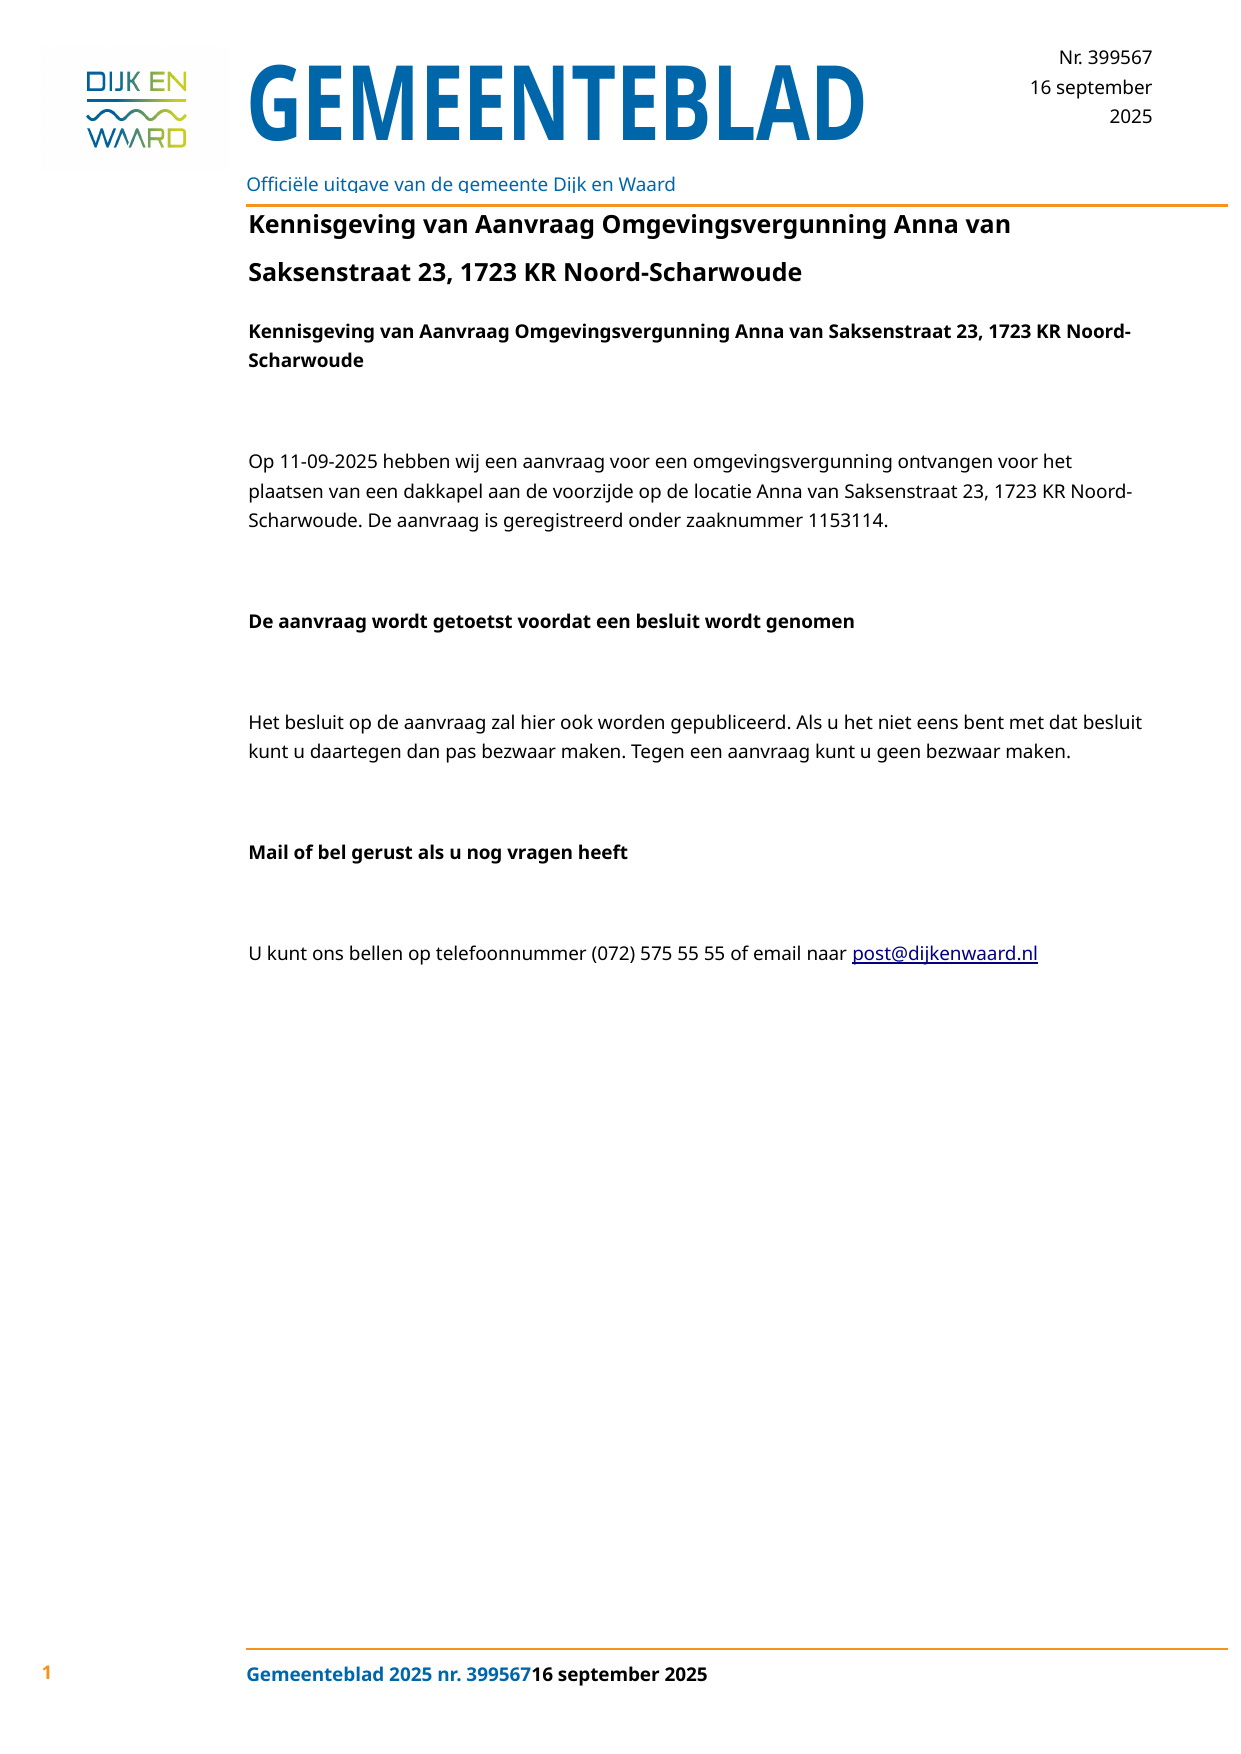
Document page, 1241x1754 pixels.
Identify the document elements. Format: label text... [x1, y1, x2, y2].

text Op 11-09-2025 hebben wij een aanvraag voor een omgevingsvergunning ontvangen voor het plaatsen van een dakkapel aan de voorzijde op de locatie Anna van Saksenstraat 23, 1723 KR Noord-Scharwoude. De aanvraag is geregistreerd onder zaaknummer 1153114. [248, 448, 1152, 533]
picture [41, 47, 231, 172]
text Het besluit op de aanvraag zal hier ook worden gepubliceerd. Als u het niet eens bent met dat besluit kunt u daartegen dan pas bezwaar maken. Tegen een aanvraag kunt u geen bezwaar maken. [248, 709, 1152, 764]
text Kennisgeving van Aanvraag Omgevingsvergunning Anna van Saksenstraat 23, 1723 KR Noord-Scharwoude [248, 318, 1152, 373]
text U kunt ons bellen op telefoonnummer (072) 575 55 55 of email naar post@dijkenwaard.nl [248, 940, 1152, 966]
text Mail of bel gerust als u nog vragen heeft [248, 839, 1152, 865]
text De aanvraag wordt getoetst voordat een besluit wordt genomen [248, 608, 1152, 634]
text Kennisgeving van Aanvraag Omgevingsvergunning Anna van Saksenstraat 23, 1723 KR Noord-Scharwoude [248, 207, 1152, 288]
